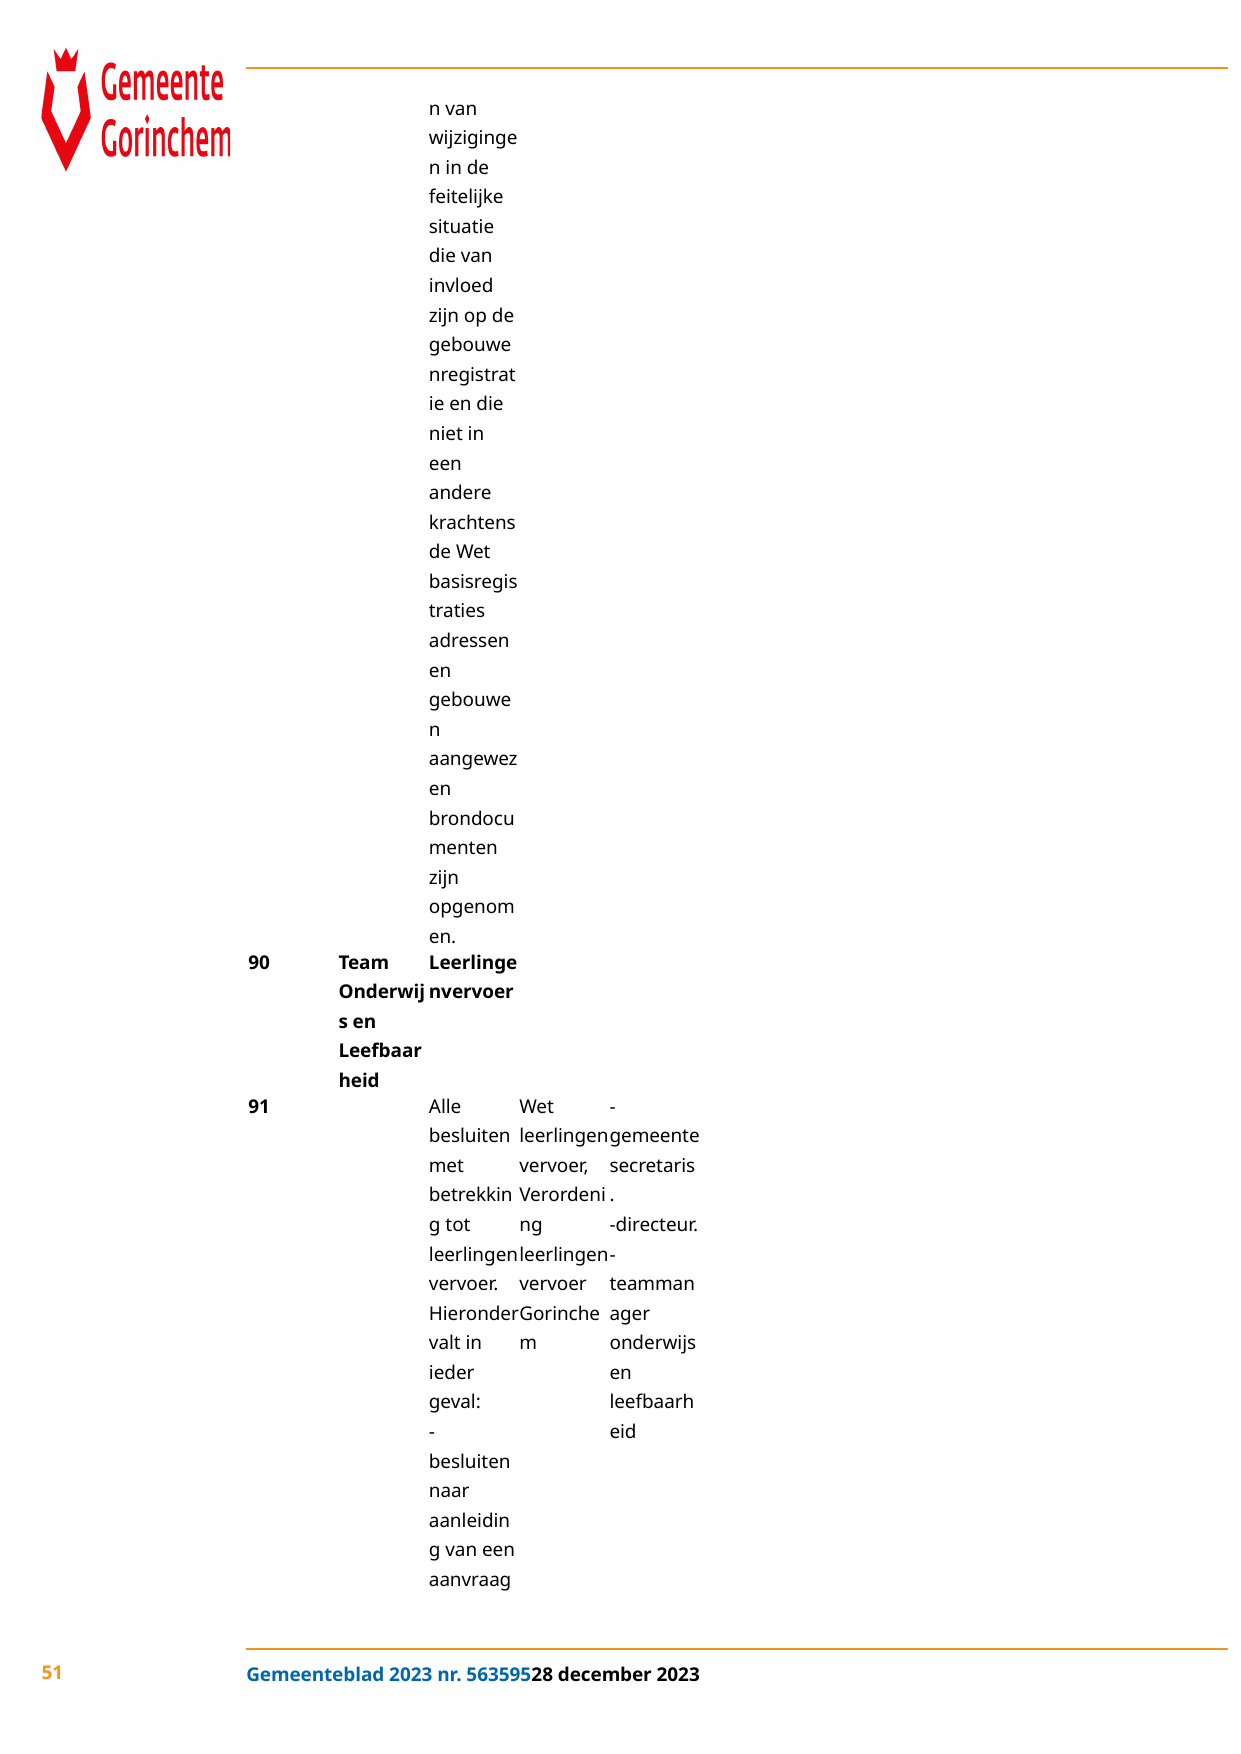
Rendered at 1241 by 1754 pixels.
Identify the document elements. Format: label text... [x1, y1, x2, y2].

table_cell [881, 949, 971, 1093]
table_cell 91 [248, 1093, 338, 1592]
table_cell [1061, 949, 1152, 1093]
table_cell [609, 949, 700, 1093]
table_cell n van wijzigingen in de feitelijke situatie die van invloed zijn op de gebouwenregistratie en die niet in een andere krachtens de Wet basisregistraties adressen en gebouwen aangewezen brondocumenten zijn opgenomen. [429, 95, 519, 949]
table_cell Wet leerlingenvervoer, Verordening leerlingenvervoer Gorinchem [519, 1093, 609, 1592]
table_cell [971, 95, 1061, 949]
table_cell [700, 1093, 790, 1592]
picture [41, 47, 231, 172]
table_cell [1061, 95, 1152, 949]
table_cell Leerlingenvervoer [429, 949, 519, 1093]
table_cell [971, 1093, 1061, 1592]
table_cell [790, 1093, 881, 1592]
table_cell [338, 95, 429, 949]
table_cell [700, 95, 790, 949]
table_cell Alle besluiten met betrekking tot leerlingenvervoer. Hieronder valt in ieder geval: - besluiten naar aanleiding van een aanvraag [429, 1093, 519, 1592]
table_cell [700, 949, 790, 1093]
table_cell [519, 949, 609, 1093]
table_cell [971, 949, 1061, 1093]
table_cell [609, 95, 700, 949]
table_cell [519, 95, 609, 949]
table_cell [338, 1093, 429, 1592]
table_cell [248, 95, 338, 949]
table_cell [881, 1093, 971, 1592]
table_cell -gemeentesecretaris. -directeur. -teammanager onderwijs en leefbaarheid [609, 1093, 700, 1592]
table_cell [1061, 1093, 1152, 1592]
table_cell [790, 949, 881, 1093]
table_cell [881, 95, 971, 949]
table_cell 90 [248, 949, 338, 1093]
table_cell [790, 95, 881, 949]
table_cell Team Onderwijs en Leefbaarheid [338, 949, 429, 1093]
